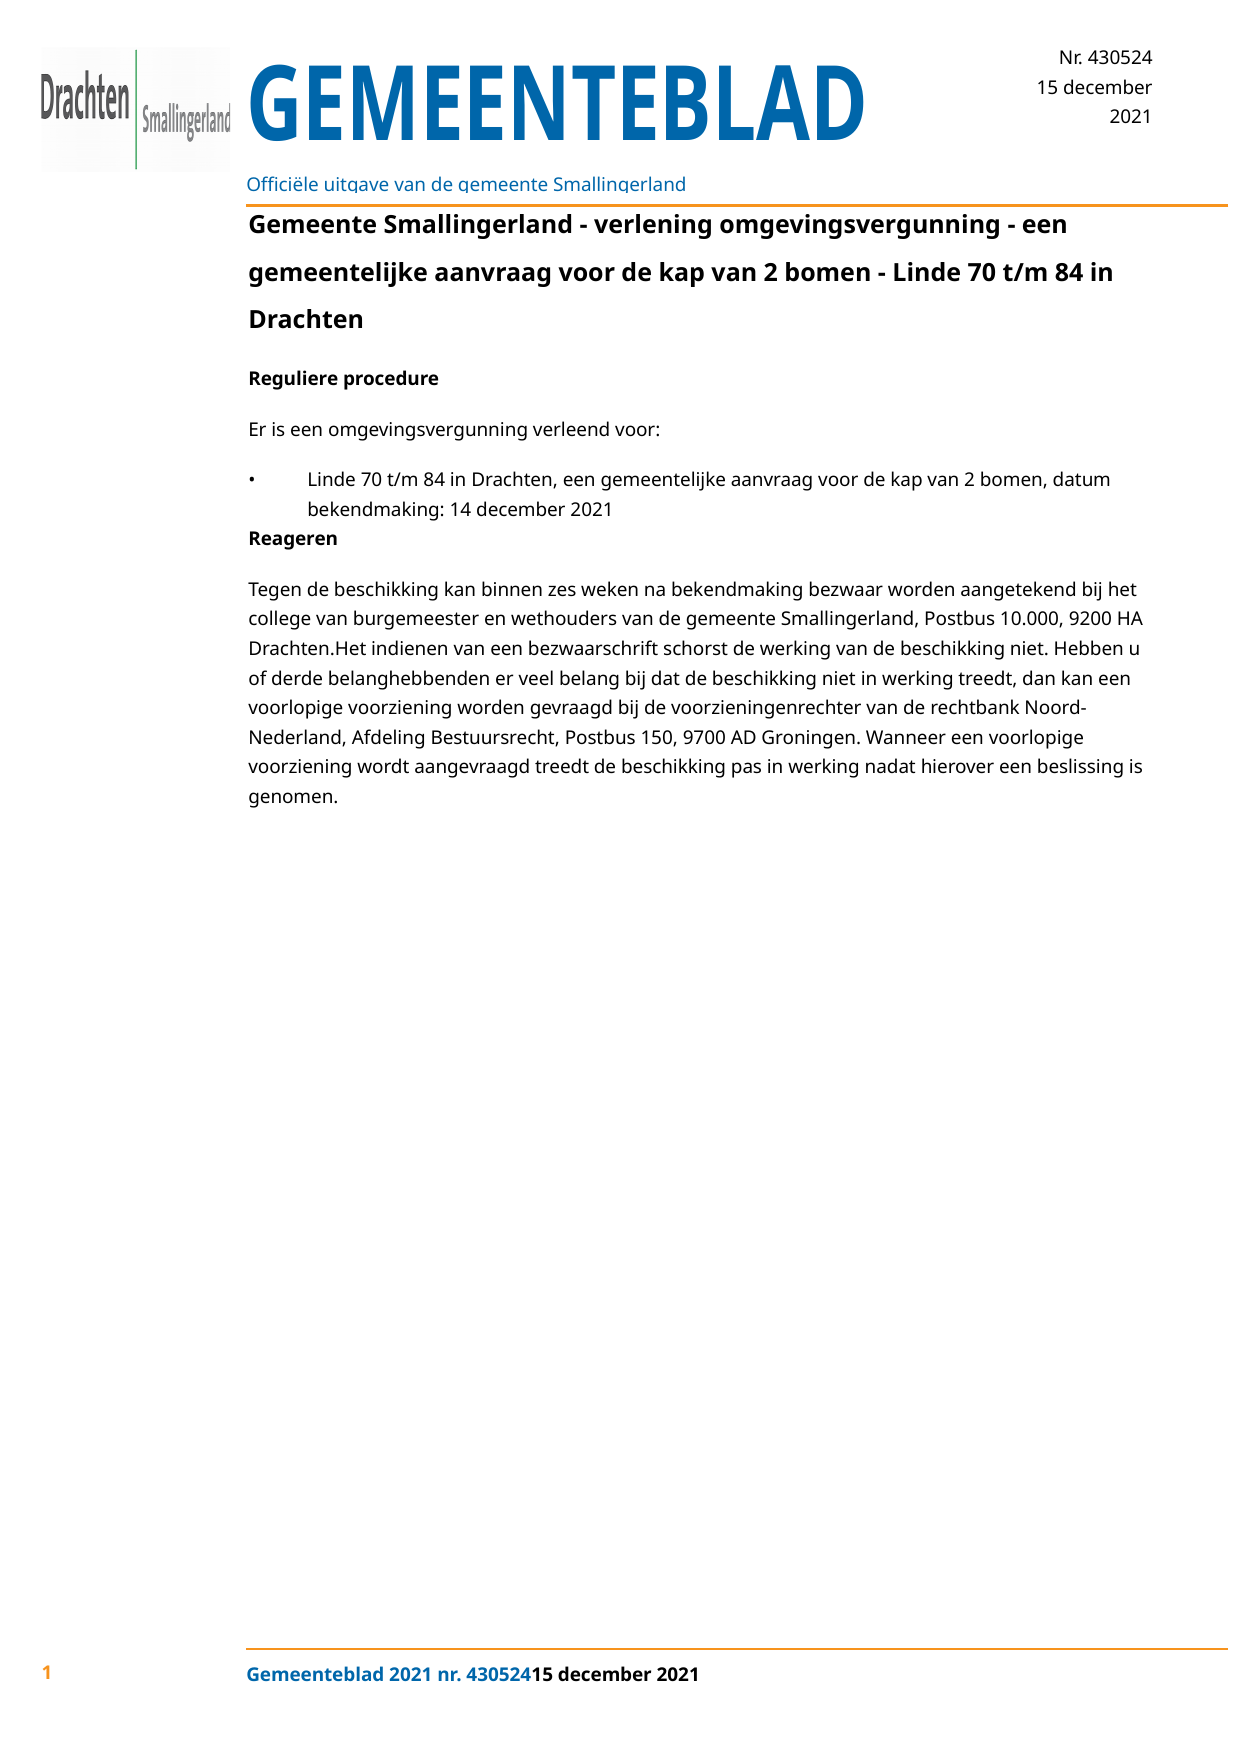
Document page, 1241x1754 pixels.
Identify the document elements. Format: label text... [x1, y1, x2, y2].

text Er is een omgevingsvergunning verleend voor: [248, 416, 1152, 442]
text Tegen de beschikking kan binnen zes weken na bekendmaking bezwaar worden aangetekend bij het college van burgemeester en wethouders van de gemeente Smallingerland, Postbus 10.000, 9200 HA Drachten.Het indienen van een bezwaarschrift schorst de werking van de beschikking niet. Hebben u of derde belanghebbenden er veel belang bij dat de beschikking niet in werking treedt, dan kan een voorlopige voorziening worden gevraagd bij de voorzieningenrechter van de rechtbank Noord-Nederland, Afdeling Bestuursrecht, Postbus 150, 9700 AD Groningen. Wanneer een voorlopige voorziening wordt aangevraagd treedt de beschikking pas in werking nadat hierover een beslissing is genomen. [248, 576, 1152, 809]
text Reguliere procedure [248, 366, 1152, 391]
list Linde 70 t/m 84 in Drachten, een gemeentelijke aanvraag voor de kap van 2 bomen, datum bekendmaking: 14 december 2021 [248, 466, 1152, 522]
text Reageren [248, 526, 1152, 551]
picture [41, 47, 231, 172]
text Gemeente Smallingerland - verlening omgevingsvergunning - een gemeentelijke aanvraag voor de kap van 2 bomen - Linde 70 t/m 84 in Drachten [248, 207, 1152, 336]
